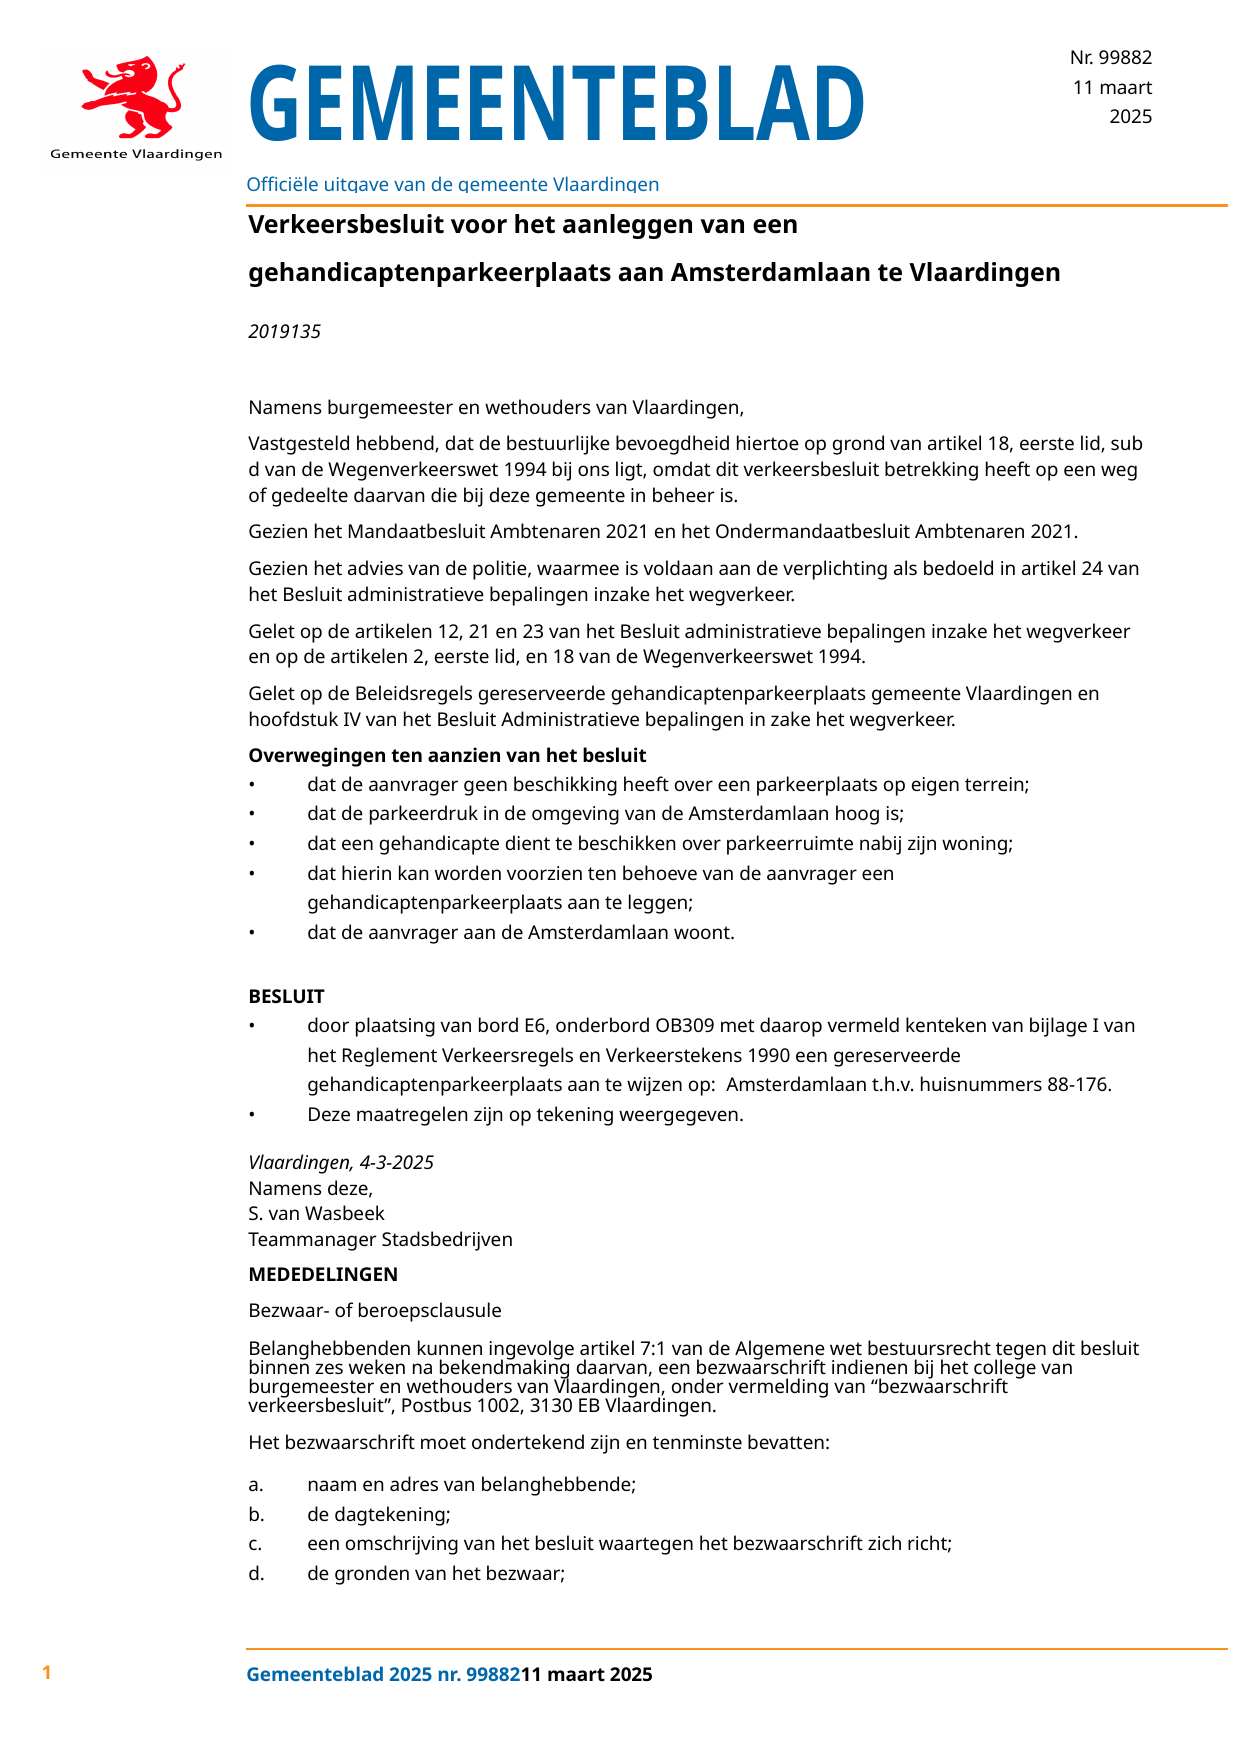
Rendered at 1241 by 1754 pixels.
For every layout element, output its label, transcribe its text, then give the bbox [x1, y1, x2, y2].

list dat de aanvrager geen beschikking heeft over een parkeerplaats op eigen terrein; [248, 771, 1152, 797]
text Belanghebbenden kunnen ingevolge artikel 7:1 van de Algemene wet bestuursrecht tegen dit besluit binnen zes weken na bekendmaking daarvan, een bezwaarschrift indienen bij het college van burgemeester en wethouders van Vlaardingen, onder vermelding van “bezwaarschrift verkeersbesluit”, Postbus 1002, 3130 EB Vlaardingen. [248, 1339, 1152, 1417]
list dat een gehandicapte dient te beschikken over parkeerruimte nabij zijn woning; [248, 830, 1152, 856]
list naam en adres van belanghebbende; [248, 1471, 1152, 1497]
list Deze maatregelen zijn op tekening weergegeven. [248, 1101, 1152, 1127]
text Teammanager Stadsbedrijven [248, 1226, 1152, 1252]
text Verkeersbesluit voor het aanleggen van een gehandicaptenparkeerplaats aan Amsterdamlaan te Vlaardingen [248, 207, 1152, 288]
text MEDEDELINGEN [248, 1266, 1152, 1285]
list de gronden van het bezwaar; [248, 1560, 1152, 1586]
text Het bezwaarschrift moet ondertekend zijn en tenminste bevatten: [248, 1434, 1152, 1453]
text S. van Wasbeek [248, 1200, 1152, 1226]
text Overwegingen ten aanzien van het besluit [248, 743, 1152, 768]
text Vastgesteld hebbend, dat de bestuurlijke bevoegdheid hiertoe op grond van artikel 18, eerste lid, sub d van de Wegenverkeerswet 1994 bij ons ligt, omdat dit verkeersbesluit betrekking heeft op een weg of gedeelte daarvan die bij deze gemeente in beheer is. [248, 431, 1152, 508]
picture [41, 47, 231, 172]
list dat de aanvrager aan de Amsterdamlaan woont. [248, 919, 1152, 944]
text Gezien het advies van de politie, waarmee is voldaan aan de verplichting als bedoeld in artikel 24 van het Besluit administratieve bepalingen inzake het wegverkeer. [248, 555, 1152, 607]
text Gelet op de artikelen 12, 21 en 23 van het Besluit administratieve bepalingen inzake het wegverkeer en op de artikelen 2, eerste lid, en 18 van de Wegenverkeerswet 1994. [248, 618, 1152, 669]
list door plaatsing van bord E6, onderbord OB309 met daarop vermeld kenteken van bijlage I van het Reglement Verkeersregels en Verkeerstekens 1990 een gereserveerde gehandicaptenparkeerplaats aan te wijzen op: Amsterdamlaan t.h.v. huisnummers 88-176. [248, 1012, 1152, 1097]
list dat de parkeerdruk in de omgeving van de Amsterdamlaan hoog is; [248, 801, 1152, 826]
list een omschrijving van het besluit waartegen het bezwaarschrift zich richt; [248, 1530, 1152, 1556]
text Gezien het Mandaatbesluit Ambtenaren 2021 en het Ondermandaatbesluit Ambtenaren 2021. [248, 519, 1152, 544]
list de dagtekening; [248, 1501, 1152, 1527]
text Gelet op de Beleidsregels gereserveerde gehandicaptenparkeerplaats gemeente Vlaardingen en hoofdstuk IV van het Besluit Administratieve bepalingen in zake het wegverkeer. [248, 680, 1152, 732]
text 2019135 [248, 318, 1152, 344]
text BESLUIT [248, 983, 1152, 1008]
text Namens deze, [248, 1175, 1152, 1200]
text Vlaardingen, 4-3-2025 [248, 1149, 1152, 1175]
text Bezwaar- of beroepsclausule [248, 1302, 1152, 1322]
list dat hierin kan worden voorzien ten behoeve van de aanvrager een gehandicaptenparkeerplaats aan te leggen; [248, 860, 1152, 915]
text Namens burgemeester en wethouders van Vlaardingen, [248, 394, 1152, 420]
